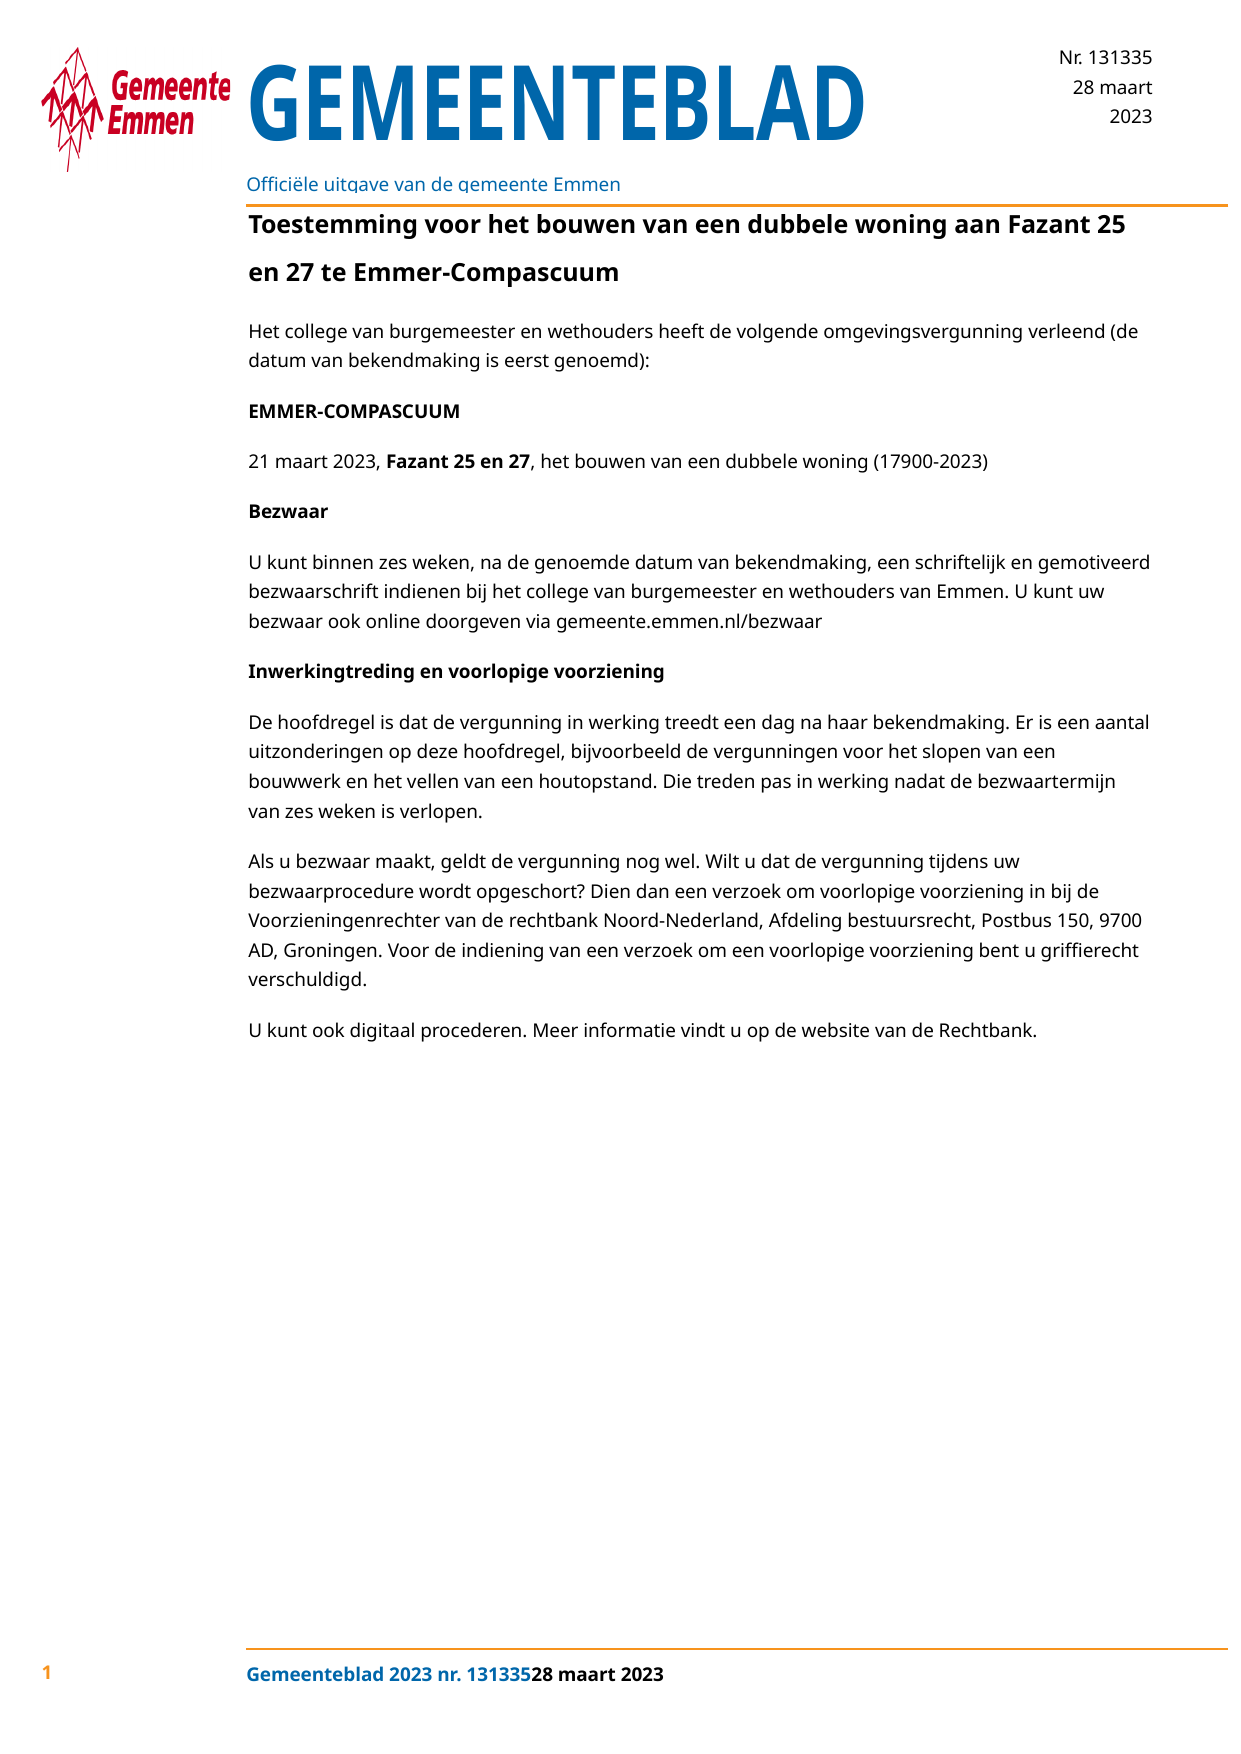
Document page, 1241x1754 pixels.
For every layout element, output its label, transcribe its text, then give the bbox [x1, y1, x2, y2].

text U kunt ook digitaal procederen. Meer informatie vindt u op de website van de Rechtbank. [248, 1017, 1152, 1043]
text 21 maart 2023, Fazant 25 en 27, het bouwen van een dubbele woning (17900-2023) [248, 448, 1152, 474]
text EMMER-COMPASCUUM [248, 398, 1152, 424]
text De hoofdregel is dat de vergunning in werking treedt een dag na haar bekendmaking. Er is een aantal uitzonderingen op deze hoofdregel, bijvoorbeeld de vergunningen voor het slopen van een bouwwerk en het vellen van een houtopstand. Die treden pas in werking nadat de bezwaartermijn van zes weken is verlopen. [248, 709, 1152, 824]
text Bezwaar [248, 499, 1152, 524]
text Het college van burgemeester en wethouders heeft de volgende omgevingsvergunning verleend (de datum van bekendmaking is eerst genoemd): [248, 318, 1152, 373]
picture [41, 47, 231, 172]
text Als u bezwaar maakt, geldt de vergunning nog wel. Wilt u dat de vergunning tijdens uw bezwaarprocedure wordt opgeschort? Dien dan een verzoek om voorlopige voorziening in bij de Voorzieningenrechter van de rechtbank Noord-Nederland, Afdeling bestuursrecht, Postbus 150, 9700 AD, Groningen. Voor de indiening van een verzoek om een voorlopige voorziening bent u griffierecht verschuldigd. [248, 848, 1152, 992]
text Toestemming voor het bouwen van een dubbele woning aan Fazant 25 en 27 te Emmer-Compascuum [248, 207, 1152, 288]
text U kunt binnen zes weken, na de genoemde datum van bekendmaking, een schriftelijk en gemotiveerd bezwaarschrift indienen bij het college van burgemeester en wethouders van Emmen. U kunt uw bezwaar ook online doorgeven via gemeente.emmen.nl/bezwaar [248, 549, 1152, 634]
text Inwerkingtreding en voorlopige voorziening [248, 659, 1152, 684]
